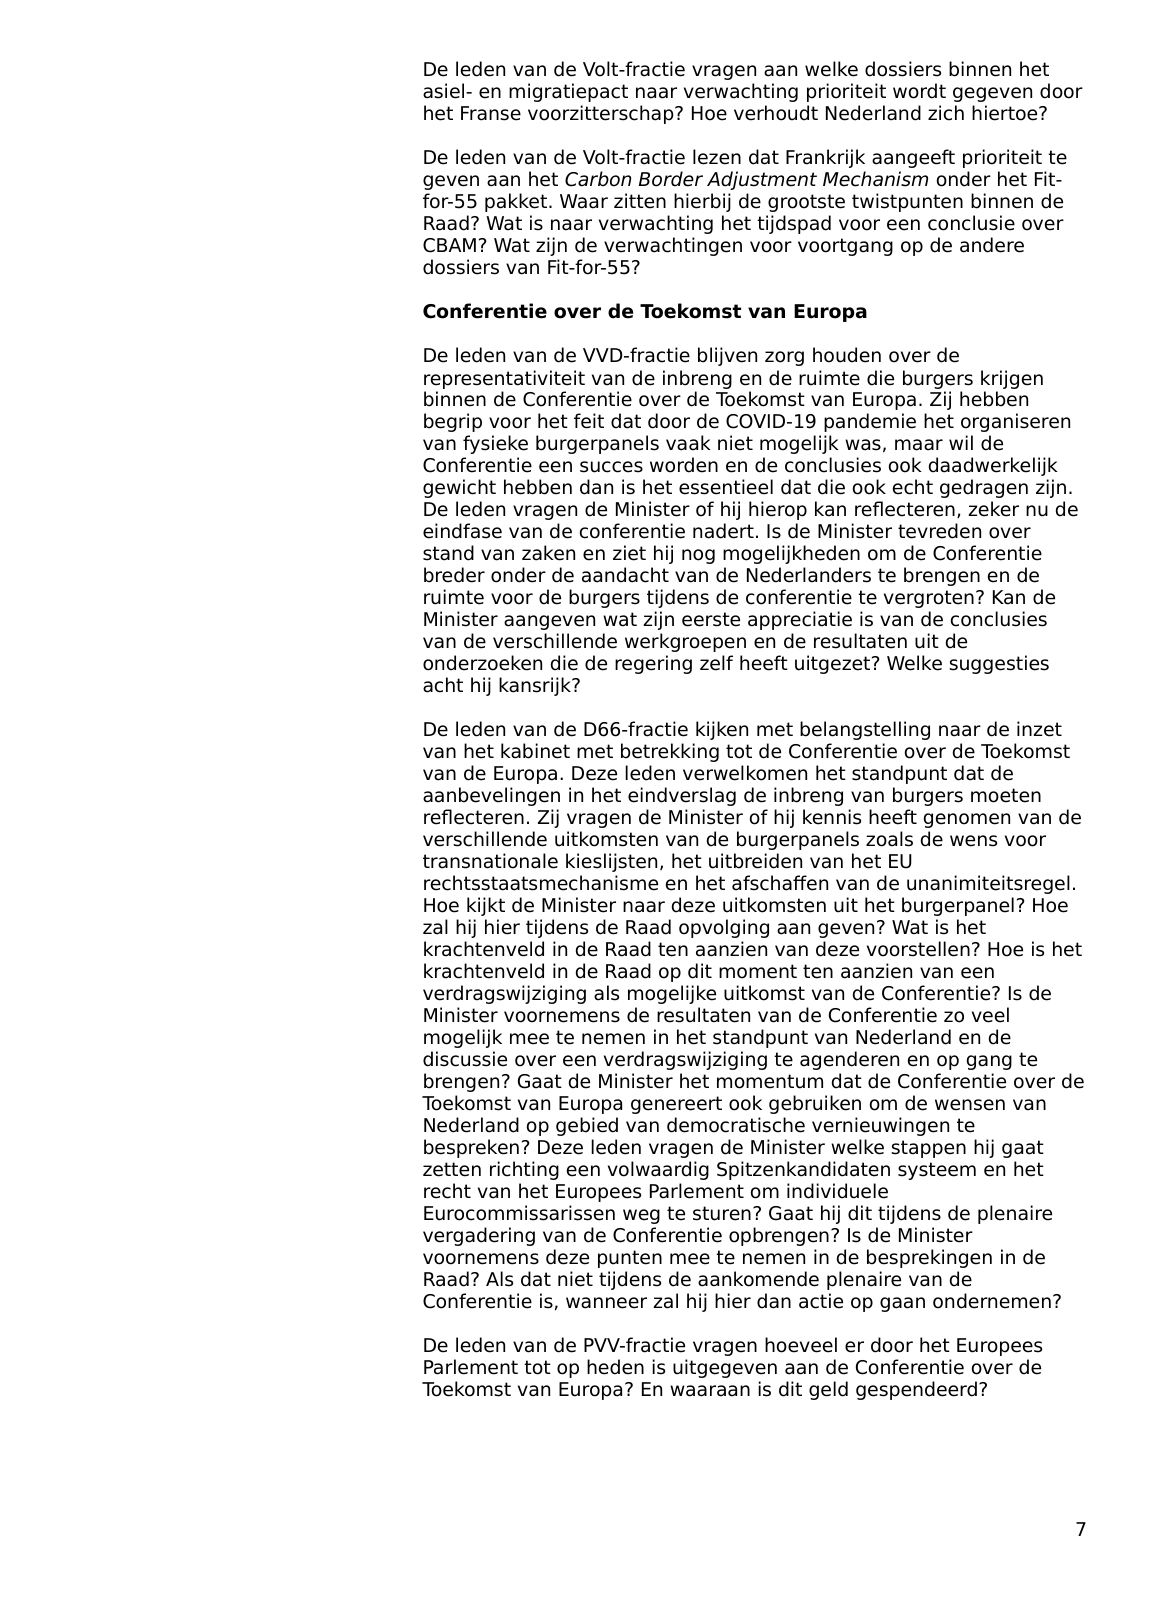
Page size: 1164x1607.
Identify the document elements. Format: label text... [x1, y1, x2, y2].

text De leden van de Volt-fractie vragen aan welke dossiers binnen het asiel- en migratiepact naar verwachting prioriteit wordt gegeven door het Franse voorzitterschap? Hoe verhoudt Nederland zich hiertoe? [422, 59, 1087, 125]
text De leden van de VVD-fractie blijven zorg houden over de representativiteit van de inbreng en de ruimte die burgers krijgen binnen de Conferentie over de Toekomst van Europa. Zij hebben begrip voor het feit dat door de COVID-19 pandemie het organiseren van fysieke burgerpanels vaak niet mogelijk was, maar wil de Conferentie een succes worden en de conclusies ook daadwerkelijk gewicht hebben dan is het essentieel dat die ook echt gedragen zijn. De leden vragen de Minister of hij hierop kan reflecteren, zeker nu de eindfase van de conferentie nadert. Is de Minister tevreden over stand van zaken en ziet hij nog mogelijkheden om de Conferentie breder onder de aandacht van de Nederlanders te brengen en de ruimte voor de burgers tijdens de conferentie te vergroten? Kan de Minister aangeven wat zijn eerste appreciatie is van de conclusies van de verschillende werkgroepen en de resultaten uit de onderzoeken die de regering zelf heeft uitgezet? Welke suggesties acht hij kansrijk? [422, 345, 1087, 697]
text De leden van de D66-fractie kijken met belangstelling naar de inzet van het kabinet met betrekking tot de Conferentie over de Toekomst van de Europa. Deze leden verwelkomen het standpunt dat de aanbevelingen in het eindverslag de inbreng van burgers moeten reflecteren. Zij vragen de Minister of hij kennis heeft genomen van de verschillende uitkomsten van de burgerpanels zoals de wens voor transnationale kieslijsten, het uitbreiden van het EU rechtsstaatsmechanisme en het afschaffen van de unanimiteitsregel. Hoe kijkt de Minister naar deze uitkomsten uit het burgerpanel? Hoe zal hij hier tijdens de Raad opvolging aan geven? Wat is het krachtenveld in de Raad ten aanzien van deze voorstellen? Hoe is het krachtenveld in de Raad op dit moment ten aanzien van een verdragswijziging als mogelijke uitkomst van de Conferentie? Is de Minister voornemens de resultaten van de Conferentie zo veel mogelijk mee te nemen in het standpunt van Nederland en de discussie over een verdragswijziging te agenderen en op gang te brengen? Gaat de Minister het momentum dat de Conferentie over de Toekomst van Europa genereert ook gebruiken om de wensen van Nederland op gebied van democratische vernieuwingen te bespreken? Deze leden vragen de Minister welke stappen hij gaat zetten richting een volwaardig Spitzenkandidaten systeem en het recht van het Europees Parlement om individuele Eurocommissarissen weg te sturen? Gaat hij dit tijdens de plenaire vergadering van de Conferentie opbrengen? Is de Minister voornemens deze punten mee te nemen in de besprekingen in de Raad? Als dat niet tijdens de aankomende plenaire van de Conferentie is, wanneer zal hij hier dan actie op gaan ondernemen? [422, 719, 1087, 1313]
subtitle Conferentie over de Toekomst van Europa [422, 301, 1087, 323]
text De leden van de Volt-fractie lezen dat Frankrijk aangeeft prioriteit te geven aan het Carbon Border Adjustment Mechanism onder het Fit-for-55 pakket. Waar zitten hierbij de grootste twistpunten binnen de Raad? Wat is naar verwachting het tijdspad voor een conclusie over CBAM? Wat zijn de verwachtingen voor voortgang op de andere dossiers van Fit-for-55? [422, 147, 1087, 279]
text De leden van de PVV-fractie vragen hoeveel er door het Europees Parlement tot op heden is uitgegeven aan de Conferentie over de Toekomst van Europa? En waaraan is dit geld gespendeerd? [422, 1335, 1087, 1401]
